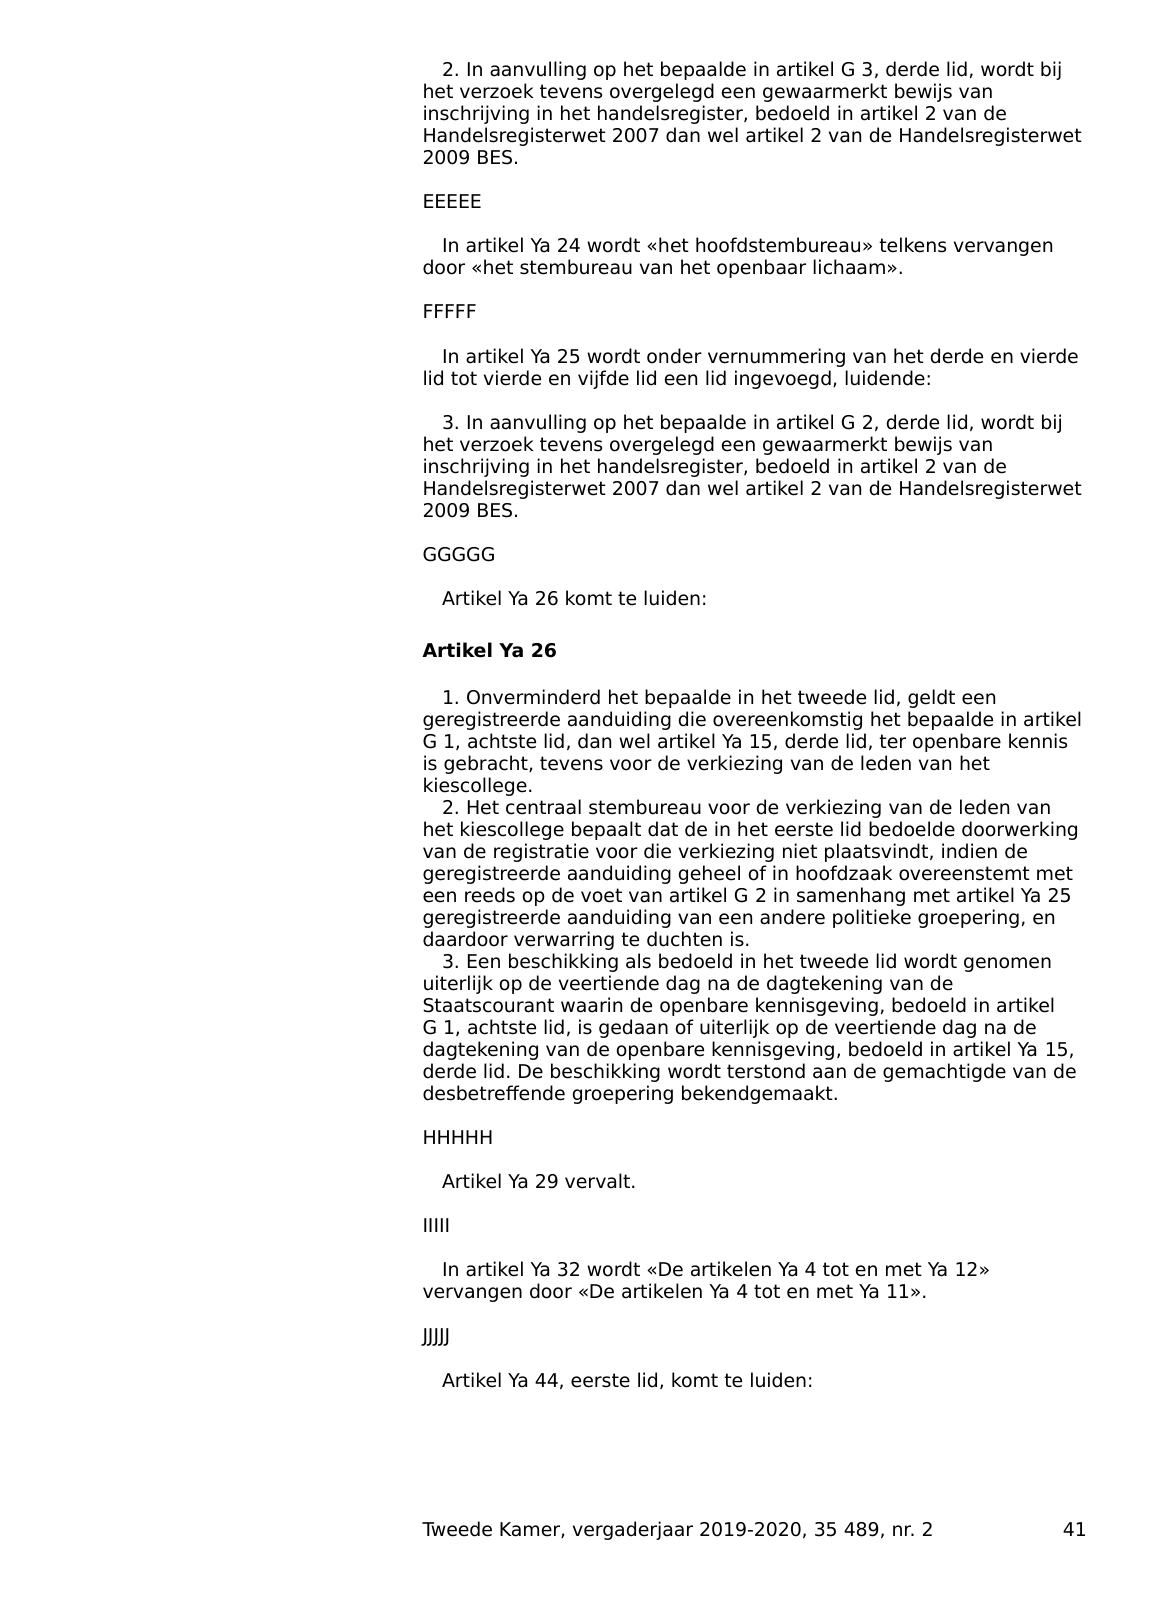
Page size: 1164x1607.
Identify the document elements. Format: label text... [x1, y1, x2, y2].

text Artikel Ya 44, eerste lid, komt te luiden: [422, 1369, 1087, 1392]
text 3. Een beschikking als bedoeld in het tweede lid wordt genomen uiterlijk op de veertiende dag na de dagtekening van de Staatscourant waarin de openbare kennisgeving, bedoeld in artikel G 1, achtste lid, is gedaan of uiterlijk op de veertiende dag na de dagtekening van de openbare kennisgeving, bedoeld in artikel Ya 15, derde lid. De beschikking wordt terstond aan de gemachtigde van de desbetreffende groepering bekendgemaakt. [422, 951, 1087, 1104]
text IIIII [422, 1215, 1087, 1237]
text Artikel Ya 29 vervalt. [422, 1171, 1087, 1193]
text 2. Het centraal stembureau voor de verkiezing van de leden van het kiescollege bepaalt dat de in het eerste lid bedoelde doorwerking van de registratie voor die verkiezing niet plaatsvindt, indien de geregistreerde aanduiding geheel of in hoofdzaak overeenstemt met een reeds op de voet van artikel G 2 in samenhang met artikel Ya 25 geregistreerde aanduiding van een andere politieke groepering, en daardoor verwarring te duchten is. [422, 797, 1087, 951]
text 2. In aanvulling op het bepaalde in artikel G 3, derde lid, wordt bij het verzoek tevens overgelegd een gewaarmerkt bewijs van inschrijving in het handelsregister, bedoeld in artikel 2 van de Handelsregisterwet 2007 dan wel artikel 2 van de Handelsregisterwet 2009 BES. [422, 59, 1087, 169]
text In artikel Ya 24 wordt «het hoofdstembureau» telkens vervangen door «het stembureau van het openbaar lichaam». [422, 235, 1087, 279]
text 3. In aanvulling op het bepaalde in artikel G 2, derde lid, wordt bij het verzoek tevens overgelegd een gewaarmerkt bewijs van inschrijving in het handelsregister, bedoeld in artikel 2 van de Handelsregisterwet 2007 dan wel artikel 2 van de Handelsregisterwet 2009 BES. [422, 412, 1087, 522]
text JJJJJ [422, 1325, 1087, 1347]
text 1. Onverminderd het bepaalde in het tweede lid, geldt een geregistreerde aanduiding die overeenkomstig het bepaalde in artikel G 1, achtste lid, dan wel artikel Ya 15, derde lid, ter openbare kennis is gebracht, tevens voor de verkiezing van de leden van het kiescollege. [422, 687, 1087, 797]
subtitle Artikel Ya 26 [422, 640, 1087, 662]
text In artikel Ya 25 wordt onder vernummering van het derde en vierde lid tot vierde en vijfde lid een lid ingevoegd, luidende: [422, 346, 1087, 389]
text FFFFF [422, 301, 1087, 323]
text HHHHH [422, 1127, 1087, 1149]
text Artikel Ya 26 komt te luiden: [422, 588, 1087, 610]
text In artikel Ya 32 wordt «De artikelen Ya 4 tot en met Ya 12» vervangen door «De artikelen Ya 4 tot en met Ya 11». [422, 1259, 1087, 1303]
text GGGGG [422, 544, 1087, 566]
text EEEEE [422, 191, 1087, 213]
